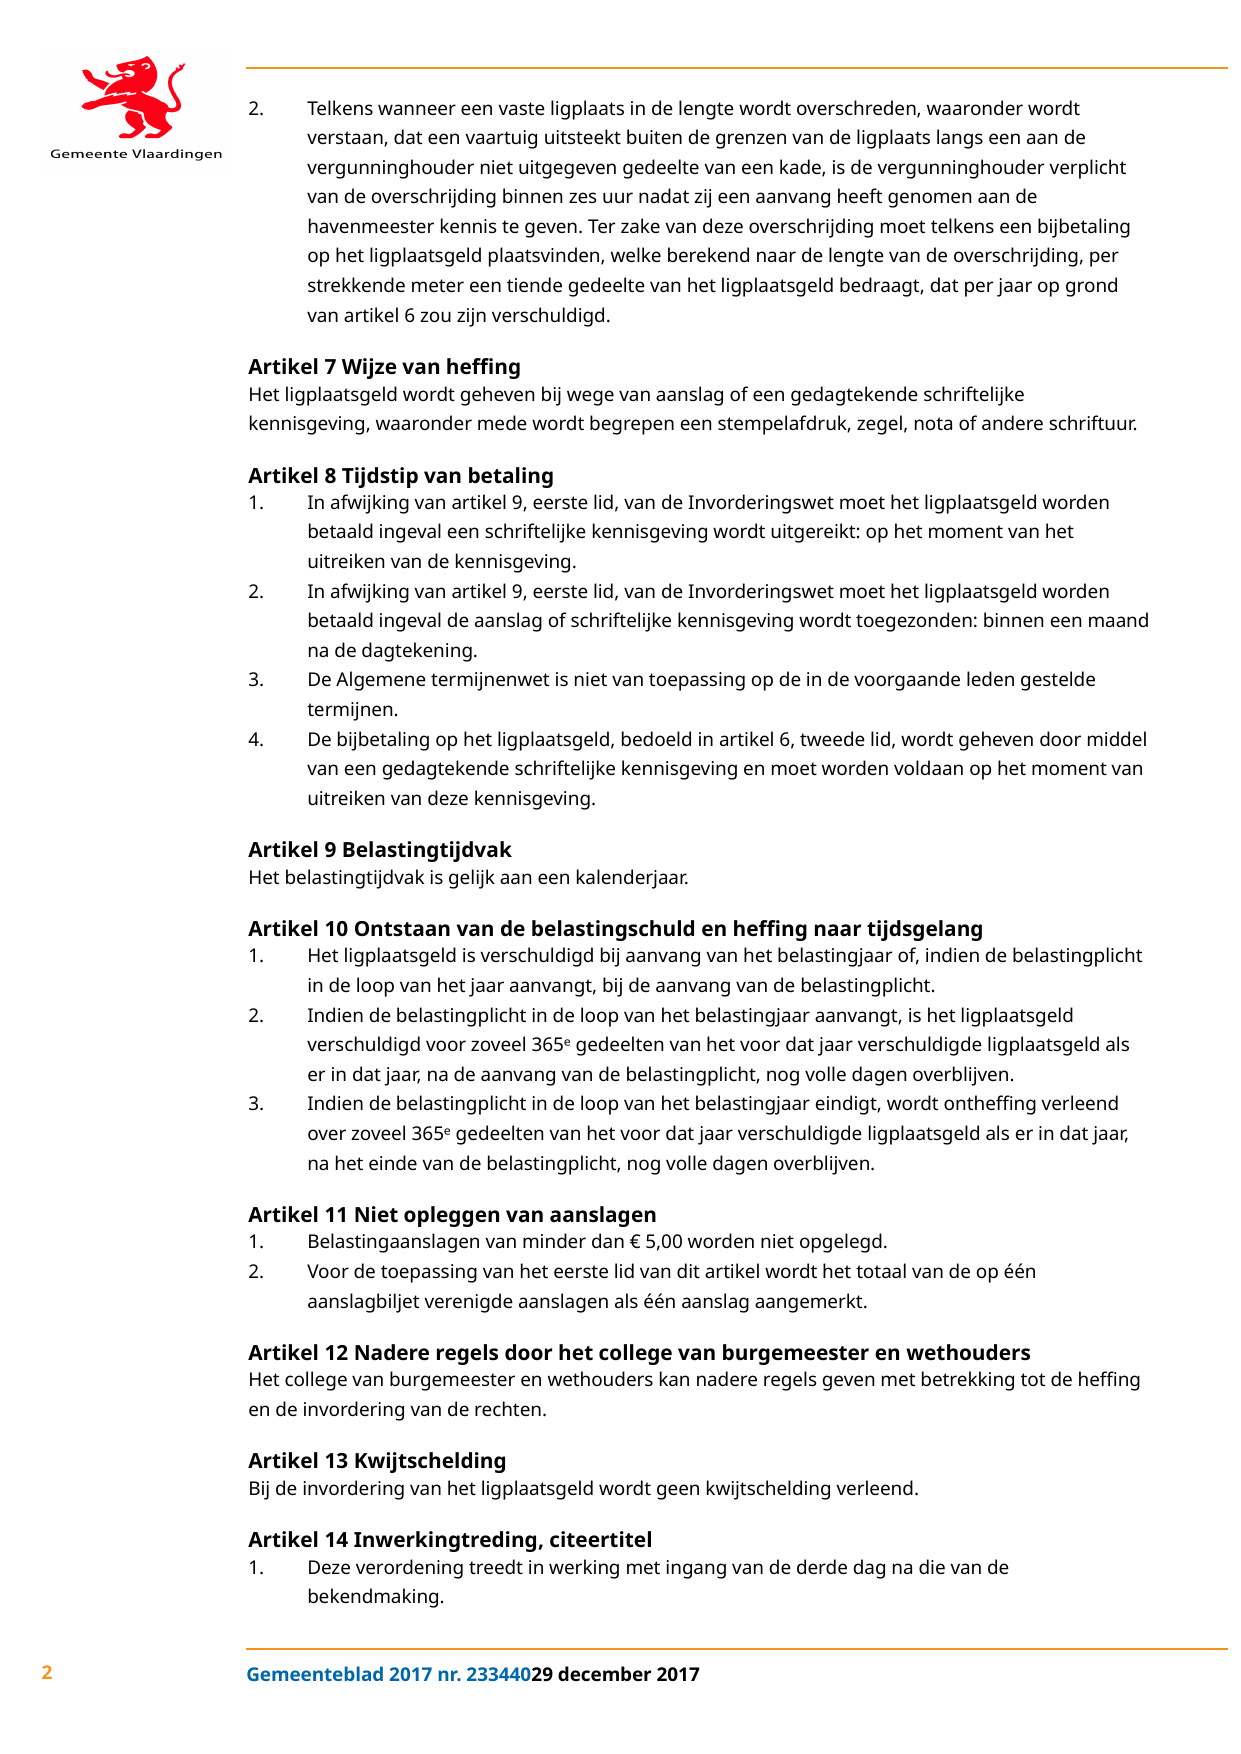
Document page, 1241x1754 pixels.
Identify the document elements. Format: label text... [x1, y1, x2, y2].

list Deze verordening treedt in werking met ingang van de derde dag na die van de bekendmaking. [248, 1554, 1152, 1609]
list De Algemene termijnenwet is niet van toepassing op de in de voorgaande leden gestelde termijnen. [248, 667, 1152, 722]
text Artikel 7 Wijze van heffing [248, 352, 1152, 381]
picture [41, 47, 231, 172]
list Indien de belastingplicht in de loop van het belastingjaar aanvangt, is het ligplaatsgeld verschuldigd voor zoveel 365ᵉ gedeelten van het voor dat jaar verschuldigde ligplaatsgeld als er in dat jaar, na de aanvang van de belastingplicht, nog volle dagen overblijven. [248, 1002, 1152, 1087]
text Bij de invordering van het ligplaatsgeld wordt geen kwijtschelding verleend. [248, 1475, 1152, 1501]
text Artikel 14 Inwerkingtreding, citeertitel [248, 1526, 1152, 1554]
text Het ligplaatsgeld wordt geheven bij wege van aanslag of een gedagtekende schriftelijke kennisgeving, waaronder mede wordt begrepen een stempelafdruk, zegel, nota of andere schriftuur. [248, 381, 1152, 436]
list Voor de toepassing van het eerste lid van dit artikel wordt het totaal van de op één aanslagbiljet verenigde aanslagen als één aanslag aangemerkt. [248, 1258, 1152, 1313]
text Artikel 13 Kwijtschelding [248, 1447, 1152, 1475]
text Het college van burgemeester en wethouders kan nadere regels geven met betrekking tot de heffing en de invordering van de rechten. [248, 1367, 1152, 1422]
list In afwijking van artikel 9, eerste lid, van de Invorderingswet moet het ligplaatsgeld worden betaald ingeval een schriftelijke kennisgeving wordt uitgereikt: op het moment van het uitreiken van de kennisgeving. [248, 489, 1152, 574]
list Belastingaanslagen van minder dan € 5,00 worden niet opgelegd. [248, 1229, 1152, 1254]
text Artikel 10 Ontstaan van de belastingschuld en heffing naar tijdsgelang [248, 914, 1152, 943]
list In afwijking van artikel 9, eerste lid, van de Invorderingswet moet het ligplaatsgeld worden betaald ingeval de aanslag of schriftelijke kennisgeving wordt toegezonden: binnen een maand na de dagtekening. [248, 578, 1152, 663]
text Artikel 8 Tijdstip van betaling [248, 461, 1152, 489]
text Het belastingtijdvak is gelijk aan een kalenderjaar. [248, 864, 1152, 889]
list De bijbetaling op het ligplaatsgeld, bedoeld in artikel 6, tweede lid, wordt geheven door middel van een gedagtekende schriftelijke kennisgeving en moet worden voldaan op het moment van uitreiken van deze kennisgeving. [248, 726, 1152, 811]
text Artikel 11 Niet opleggen van aanslagen [248, 1200, 1152, 1229]
list Indien de belastingplicht in de loop van het belastingjaar eindigt, wordt ontheffing verleend over zoveel 365ᵉ gedeelten van het voor dat jaar verschuldigde ligplaatsgeld als er in dat jaar, na het einde van de belastingplicht, nog volle dagen overblijven. [248, 1091, 1152, 1176]
list Telkens wanneer een vaste ligplaats in de lengte wordt overschreden, waaronder wordt verstaan, dat een vaartuig uitsteekt buiten de grenzen van de ligplaats langs een aan de vergunninghouder niet uitgegeven gedeelte van een kade, is de vergunninghouder verplicht van de overschrijding binnen zes uur nadat zij een aanvang heeft genomen aan de havenmeester kennis te geven. Ter zake van deze overschrijding moet telkens een bijbetaling op het ligplaatsgeld plaatsvinden, welke berekend naar de lengte van de overschrijding, per strekkende meter een tiende gedeelte van het ligplaatsgeld bedraagt, dat per jaar op grond van artikel 6 zou zijn verschuldigd. [248, 95, 1152, 328]
text Artikel 9 Belastingtijdvak [248, 835, 1152, 864]
list Het ligplaatsgeld is verschuldigd bij aanvang van het belastingjaar of, indien de belastingplicht in de loop van het jaar aanvangt, bij de aanvang van de belastingplicht. [248, 943, 1152, 998]
text Artikel 12 Nadere regels door het college van burgemeester en wethouders [248, 1338, 1152, 1367]
